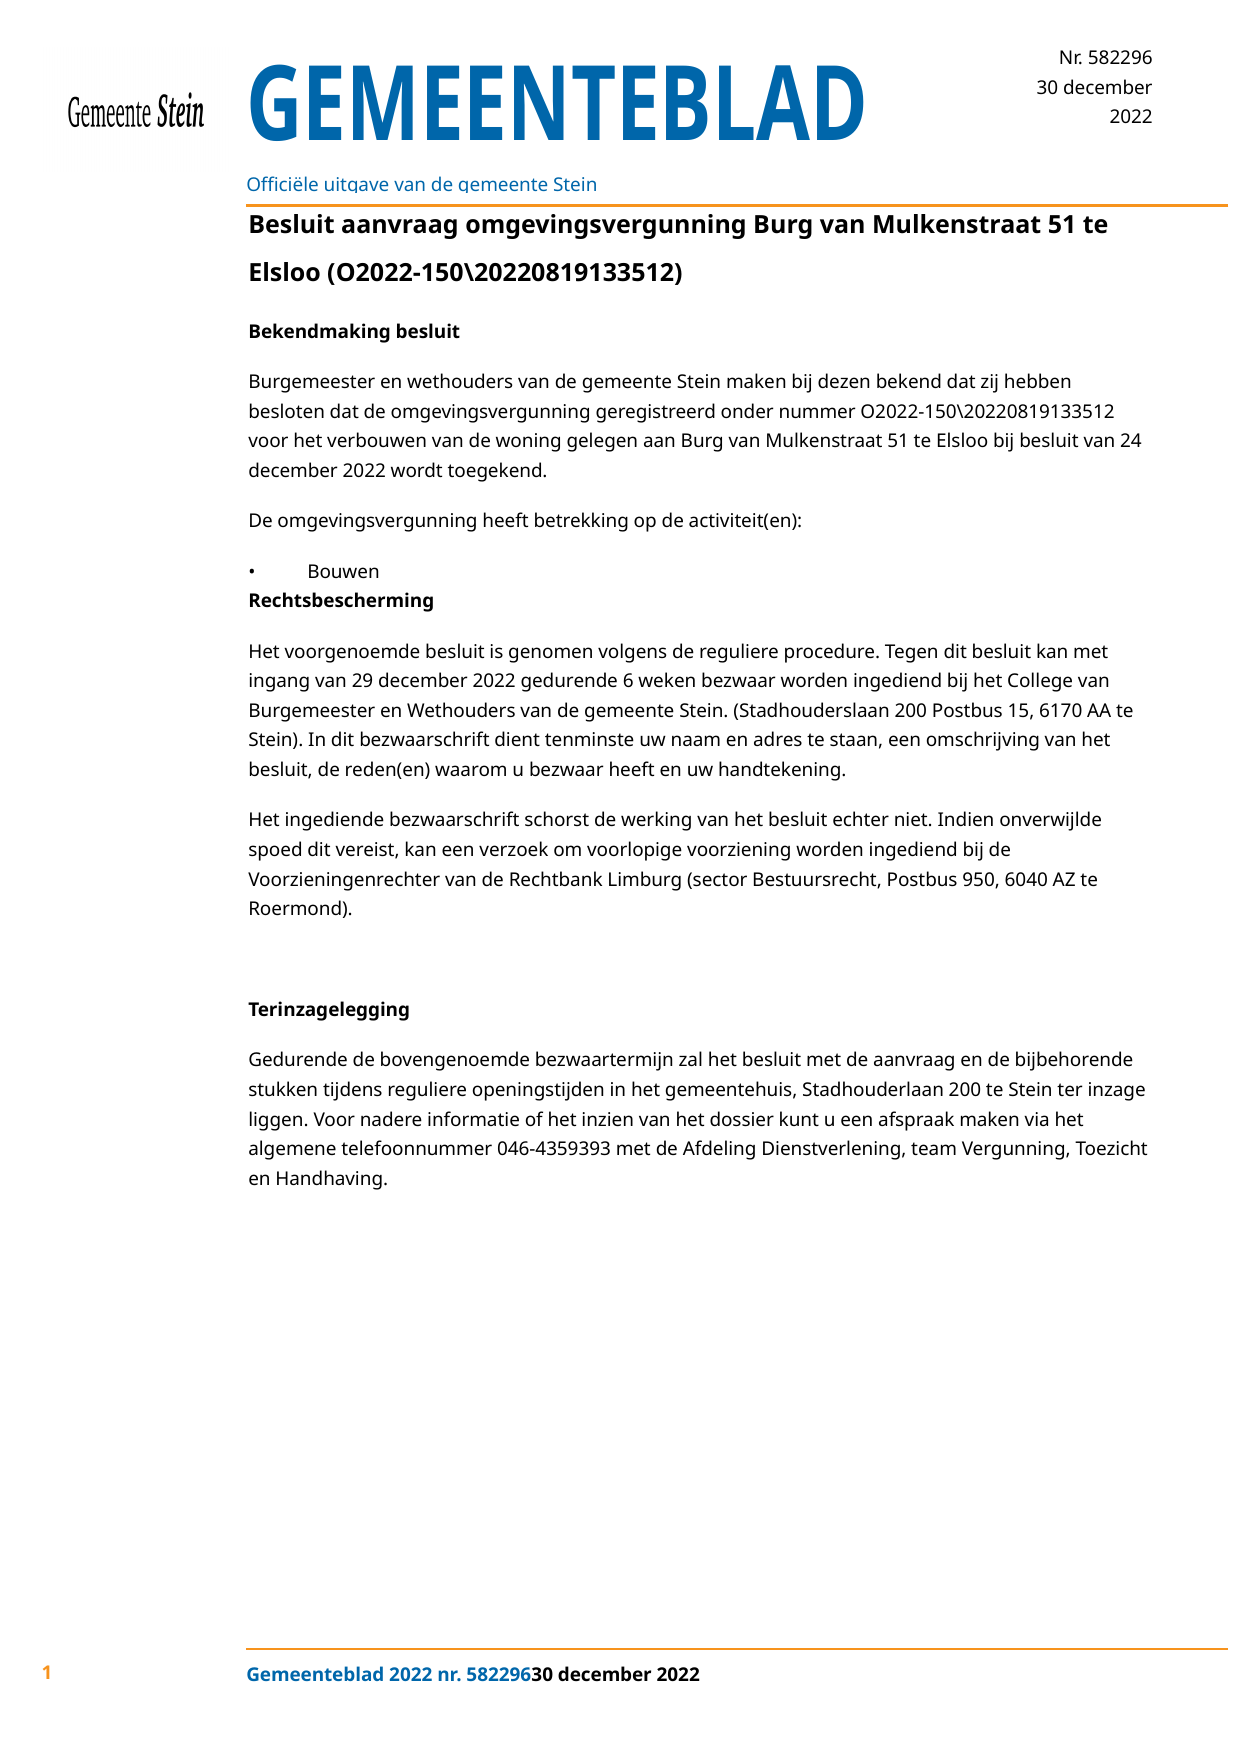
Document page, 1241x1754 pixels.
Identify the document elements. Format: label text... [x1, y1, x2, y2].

text De omgevingsvergunning heeft betrekking op de activiteit(en): [248, 507, 1152, 533]
text Gedurende de bovengenoemde bezwaartermijn zal het besluit met de aanvraag en de bijbehorende stukken tijdens reguliere openingstijden in het gemeentehuis, Stadhouderlaan 200 te Stein ter inzage liggen. Voor nadere informatie of het inzien van het dossier kunt u een afspraak maken via het algemene telefoonnummer 046-4359393 met de Afdeling Dienstverlening, team Vergunning, Toezicht en Handhaving. [248, 1047, 1152, 1191]
text Het ingediende bezwaarschrift schorst de werking van het besluit echter niet. Indien onverwijlde spoed dit vereist, kan een verzoek om voorlopige voorziening worden ingediend bij de Voorzieningenrechter van de Rechtbank Limburg (sector Bestuursrecht, Postbus 950, 6040 AZ te Roermond). [248, 807, 1152, 921]
text Rechtsbescherming [248, 587, 1152, 613]
text Bekendmaking besluit [248, 318, 1152, 344]
text Burgemeester en wethouders van de gemeente Stein maken bij dezen bekend dat zij hebben besloten dat de omgevingsvergunning geregistreerd onder nummer O2022-150\20220819133512 voor het verbouwen van de woning gelegen aan Burg van Mulkenstraat 51 te Elsloo bij besluit van 24 december 2022 wordt toegekend. [248, 368, 1152, 483]
picture [41, 47, 231, 172]
text Het voorgenoemde besluit is genomen volgens de reguliere procedure. Tegen dit besluit kan met ingang van 29 december 2022 gedurende 6 weken bezwaar worden ingediend bij het College van Burgemeester en Wethouders van de gemeente Stein. (Stadhouderslaan 200 Postbus 15, 6170 AA te Stein). In dit bezwaarschrift dient tenminste uw naam en adres te staan, een omschrijving van het besluit, de reden(en) waarom u bezwaar heeft en uw handtekening. [248, 638, 1152, 782]
text Terinzagelegging [248, 996, 1152, 1022]
text Besluit aanvraag omgevingsvergunning Burg van Mulkenstraat 51 te Elsloo (O2022-150\20220819133512) [248, 207, 1152, 288]
list Bouwen [248, 558, 1152, 584]
